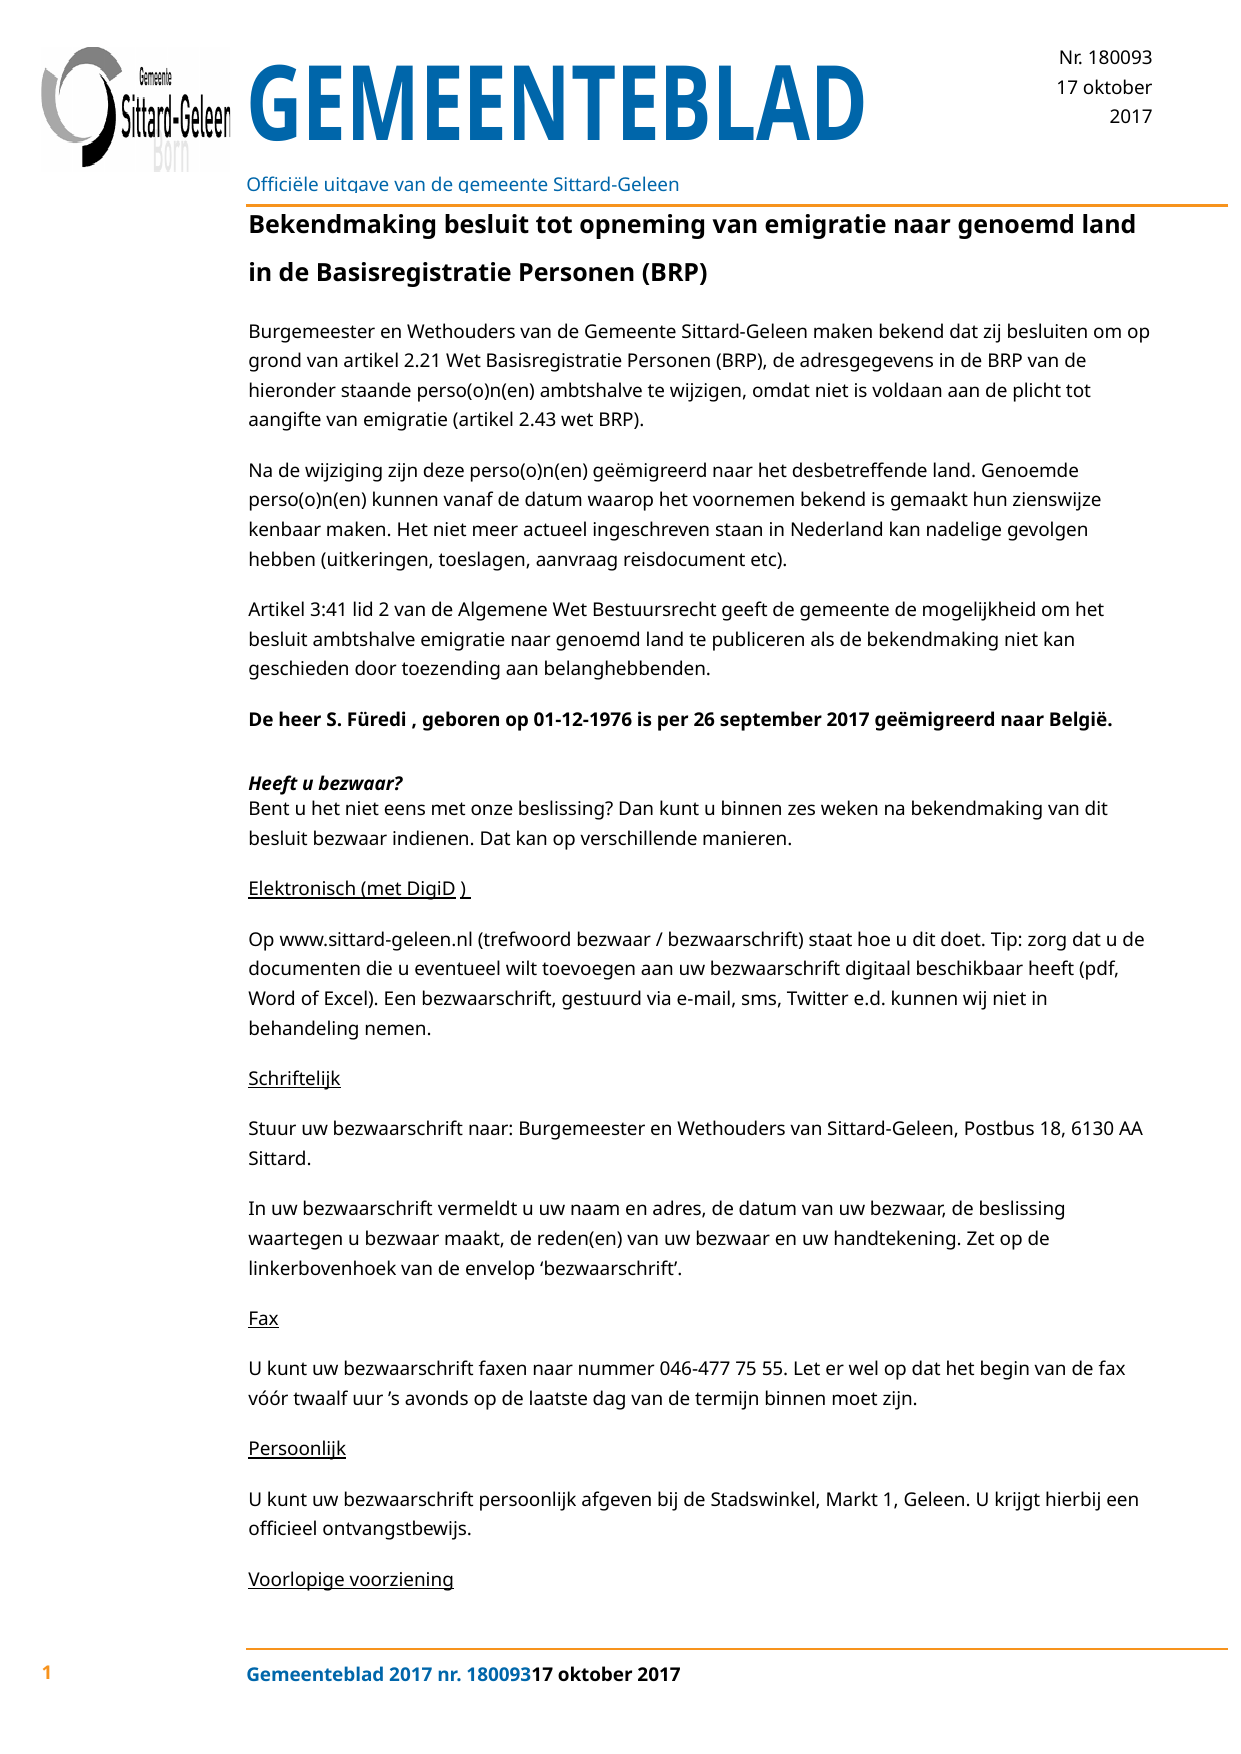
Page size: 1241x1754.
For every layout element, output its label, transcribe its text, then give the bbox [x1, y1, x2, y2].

text Bent u het niet eens met onze beslissing? Dan kunt u binnen zes weken na bekendmaking van dit besluit bezwaar indienen. Dat kan op verschillende manieren. [248, 796, 1152, 851]
text Voorlopige voorziening [248, 1566, 1152, 1592]
text Burgemeester en Wethouders van de Gemeente Sittard-Geleen maken bekend dat zij besluiten om op grond van artikel 2.21 Wet Basisregistratie Personen (BRP), de adresgegevens in de BRP van de hieronder staande perso(o)n(en) ambtshalve te wijzigen, omdat niet is voldaan aan de plicht tot aangifte van emigratie (artikel 2.43 wet BRP). [248, 318, 1152, 432]
text Persoonlijk [248, 1436, 1152, 1461]
text De heer S. Füredi , geboren op 01-12-1976 is per 26 september 2017 geëmigreerd naar België. [248, 706, 1152, 732]
text Bekendmaking besluit tot opneming van emigratie naar genoemd land in de Basisregistratie Personen (BRP) [248, 207, 1152, 288]
text Stuur uw bezwaarschrift naar: Burgemeester en Wethouders van Sittard-Geleen, Postbus 18, 6130 AA Sittard. [248, 1116, 1152, 1171]
text Na de wijziging zijn deze perso(o)n(en) geëmigreerd naar het desbetreffende land. Genoemde perso(o)n(en) kunnen vanaf de datum waarop het voornemen bekend is gemaakt hun zienswijze kenbaar maken. Het niet meer actueel ingeschreven staan in Nederland kan nadelige gevolgen hebben (uitkeringen, toeslagen, aanvraag reisdocument etc). [248, 457, 1152, 572]
text Op www.sittard-geleen.nl (trefwoord bezwaar / bezwaarschrift) staat hoe u dit doet. Tip: zorg dat u de documenten die u eventueel wilt toevoegen aan uw bezwaarschrift digitaal beschikbaar heeft (pdf, Word of Excel). Een bezwaarschrift, gestuurd via e-mail, sms, Twitter e.d. kunnen wij niet in behandeling nemen. [248, 926, 1152, 1040]
text Schriftelijk [248, 1065, 1152, 1091]
text Elektronisch (met DigiD ) [248, 876, 1152, 901]
text In uw bezwaarschrift vermeldt u uw naam en adres, de datum van uw bezwaar, de beslissing waartegen u bezwaar maakt, de reden(en) van uw bezwaar en uw handtekening. Zet op de linkerbovenhoek van de envelop ‘bezwaarschrift’. [248, 1196, 1152, 1280]
text U kunt uw bezwaarschrift faxen naar nummer 046-477 75 55. Let er wel op dat het begin van de fax vóór twaalf uur ’s avonds op de laatste dag van de termijn binnen moet zijn. [248, 1356, 1152, 1411]
picture [41, 47, 231, 172]
text Heeft u bezwaar? [248, 770, 1152, 796]
text Artikel 3:41 lid 2 van de Algemene Wet Bestuursrecht geeft de gemeente de mogelijkheid om het besluit ambtshalve emigratie naar genoemd land te publiceren als de bekendmaking niet kan geschieden door toezending aan belanghebbenden. [248, 596, 1152, 681]
text Fax [248, 1305, 1152, 1331]
text U kunt uw bezwaarschrift persoonlijk afgeven bij de Stadswinkel, Markt 1, Geleen. U krijgt hierbij een officieel ontvangstbewijs. [248, 1486, 1152, 1541]
